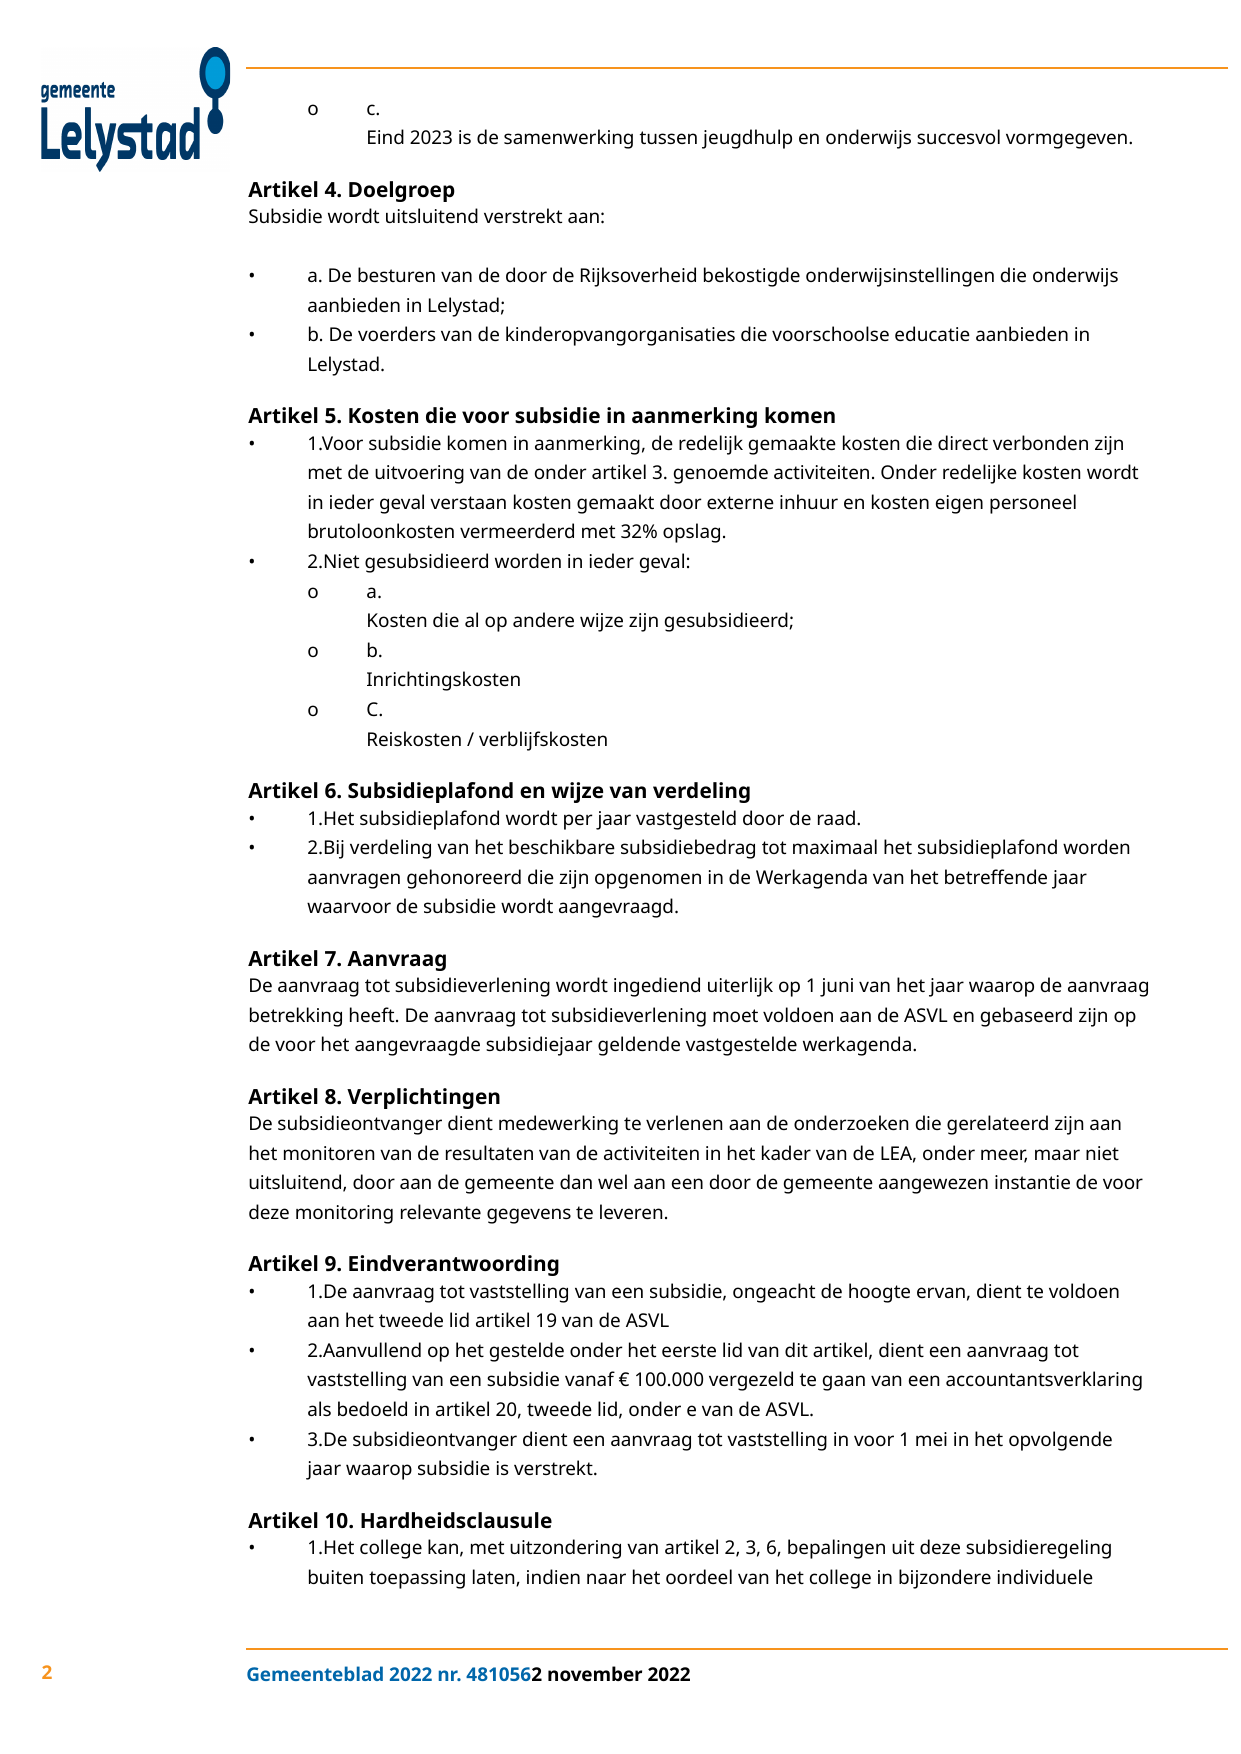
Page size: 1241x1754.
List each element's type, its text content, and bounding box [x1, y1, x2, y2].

list Reiskosten / verblijfskosten [307, 726, 1152, 752]
text Artikel 6. Subsidieplafond en wijze van verdeling [248, 776, 1152, 805]
text Artikel 4. Doelgroep [248, 175, 1152, 203]
list 1.Voor subsidie komen in aanmerking, de redelijk gemaakte kosten die direct verbonden zijn met de uitvoering van de onder artikel 3. genoemde activiteiten. Onder redelijke kosten wordt in ieder geval verstaan kosten gemaakt door externe inhuur en kosten eigen personeel brutoloonkosten vermeerderd met 32% opslag. [248, 430, 1152, 544]
list 2.Niet gesubsidieerd worden in ieder geval: [248, 548, 1152, 574]
list 2.Bij verdeling van het beschikbare subsidiebedrag tot maximaal het subsidieplafond worden aanvragen gehonoreerd die zijn opgenomen in de Werkagenda van het betreffende jaar waarvoor de subsidie wordt aangevraagd. [248, 834, 1152, 919]
list 1.Het subsidieplafond wordt per jaar vastgesteld door de raad. [248, 805, 1152, 830]
text Artikel 8. Verplichtingen [248, 1082, 1152, 1110]
text Artikel 9. Eindverantwoording [248, 1249, 1152, 1278]
text De aanvraag tot subsidieverlening wordt ingediend uiterlijk op 1 juni van het jaar waarop de aanvraag betrekking heeft. De aanvraag tot subsidieverlening moet voldoen aan de ASVL en gebaseerd zijn op de voor het aangevraagde subsidiejaar geldende vastgestelde werkagenda. [248, 972, 1152, 1057]
list a. [307, 578, 1152, 604]
list Inrichtingskosten [307, 667, 1152, 692]
list 3.De subsidieontvanger dient een aanvraag tot vaststelling in voor 1 mei in het opvolgende jaar waarop subsidie is verstrekt. [248, 1426, 1152, 1481]
list Kosten die al op andere wijze zijn gesubsidieerd; [307, 607, 1152, 633]
list 1.Het college kan, met uitzondering van artikel 2, 3, 6, bepalingen uit deze subsidieregeling buiten toepassing laten, indien naar het oordeel van het college in bijzondere individuele [248, 1534, 1152, 1589]
list 1.De aanvraag tot vaststelling van een subsidie, ongeacht de hoogte ervan, dient te voldoen aan het tweede lid artikel 19 van de ASVL [248, 1278, 1152, 1333]
text Artikel 5. Kosten die voor subsidie in aanmerking komen [248, 402, 1152, 430]
list a. De besturen van de door de Rijksoverheid bekostigde onderwijsinstellingen die onderwijs aanbieden in Lelystad; [248, 262, 1152, 318]
list b. [307, 637, 1152, 663]
text Subsidie wordt uitsluitend verstrekt aan: [248, 203, 1152, 229]
text De subsidieontvanger dient medewerking te verlenen aan de onderzoeken die gerelateerd zijn aan het monitoren van de resultaten van de activiteiten in het kader van de LEA, onder meer, maar niet uitsluitend, door aan de gemeente dan wel aan een door de gemeente aangewezen instantie de voor deze monitoring relevante gegevens te leveren. [248, 1110, 1152, 1225]
list Eind 2023 is de samenwerking tussen jeugdhulp en onderwijs succesvol vormgegeven. [307, 124, 1152, 150]
text Artikel 7. Aanvraag [248, 944, 1152, 972]
list b. De voerders van de kinderopvangorganisaties die voorschoolse educatie aanbieden in Lelystad. [248, 322, 1152, 377]
text Artikel 10. Hardheidsclausule [248, 1506, 1152, 1534]
list 2.Aanvullend op het gestelde onder het eerste lid van dit artikel, dient een aanvraag tot vaststelling van een subsidie vanaf € 100.000 vergezeld te gaan van een accountantsverklaring als bedoeld in artikel 20, tweede lid, onder e van de ASVL. [248, 1337, 1152, 1422]
list c. [307, 95, 1152, 121]
list C. [307, 696, 1152, 722]
picture [41, 47, 231, 172]
